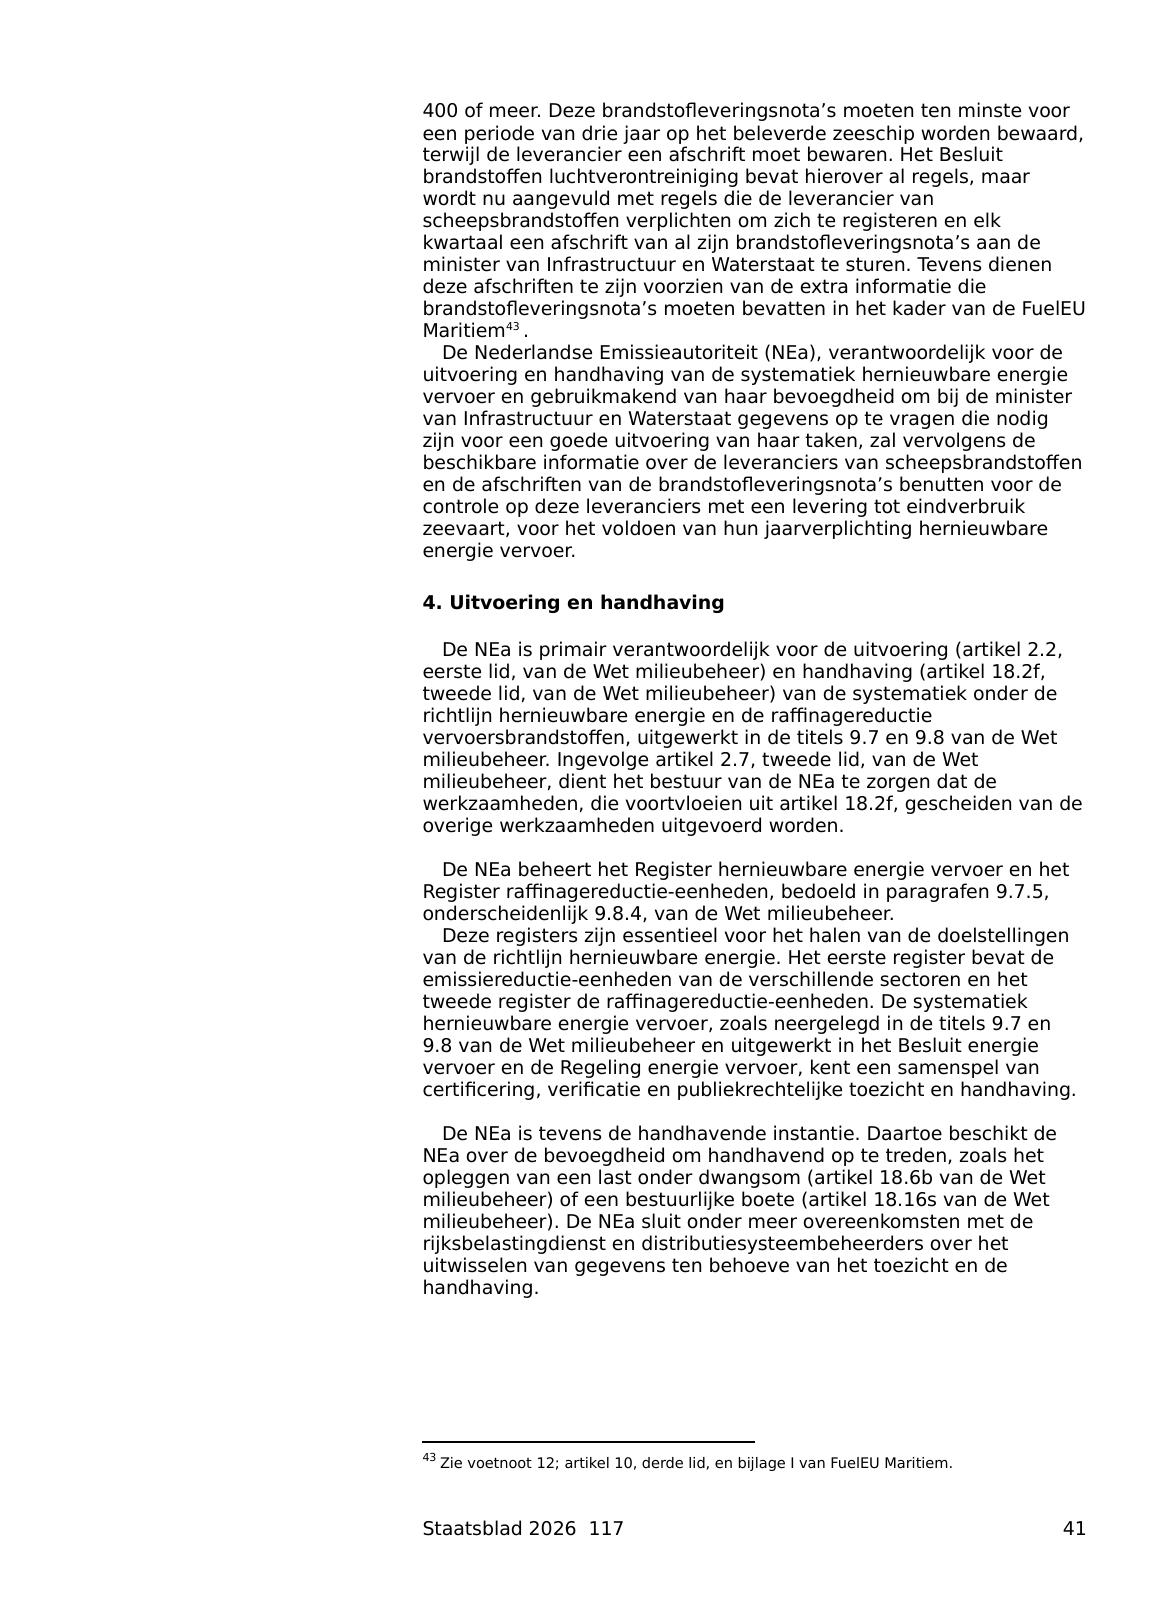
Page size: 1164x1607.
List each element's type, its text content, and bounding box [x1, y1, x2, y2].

text Deze registers zijn essentieel voor het halen van de doelstellingen van de richtlijn hernieuwbare energie. Het eerste register bevat de emissiereductie-eenheden van de verschillende sectoren en het tweede register de raffinagereductie-eenheden. De systematiek hernieuwbare energie vervoer, zoals neergelegd in de titels 9.7 en 9.8 van de Wet milieubeheer en uitgewerkt in het Besluit energie vervoer en de Regeling energie vervoer, kent een samenspel van certificering, verificatie en publiekrechtelijke toezicht en handhaving. [422, 925, 1087, 1101]
text De Nederlandse Emissieautoriteit (NEa), verantwoordelijk voor de uitvoering en handhaving van de systematiek hernieuwbare energie vervoer en gebruikmakend van haar bevoegdheid om bij de minister van Infrastructuur en Waterstaat gegevens op te vragen die nodig zijn voor een goede uitvoering van haar taken, zal vervolgens de beschikbare informatie over de leveranciers van scheepsbrandstoffen en de afschriften van de brandstofleveringsnota’s benutten voor de controle op deze leveranciers met een levering tot eindverbruik zeevaart, voor het voldoen van hun jaarverplichting hernieuwbare energie vervoer. [422, 342, 1087, 562]
text De NEa beheert het Register hernieuwbare energie vervoer en het Register raffinagereductie-eenheden, bedoeld in paragrafen 9.7.5, onderscheidenlijk 9.8.4, van de Wet milieubeheer. [422, 859, 1087, 925]
text 400 of meer. Deze brandstofleveringsnota’s moeten ten minste voor een periode van drie jaar op het beleverde zeeschip worden bewaard, terwijl de leverancier een afschrift moet bewaren. Het Besluit brandstoffen luchtverontreiniging bevat hierover al regels, maar wordt nu aangevuld met regels die de leverancier van scheepsbrandstoffen verplichten om zich te registeren en elk kwartaal een afschrift van al zijn brandstofleveringsnota’s aan de minister van Infrastructuur en Waterstaat te sturen. Tevens dienen deze afschriften te zijn voorzien van de extra informatie die brandstofleveringsnota’s moeten bevatten in het kader van de FuelEU Maritiem. [422, 100, 1087, 342]
subtitle 4. Uitvoering en handhaving [422, 592, 1087, 614]
text Zie voetnoot 12; artikel 10, derde lid, en bijlage I van FuelEU Maritiem. [422, 1451, 1087, 1473]
text De NEa is tevens de handhavende instantie. Daartoe beschikt de NEa over de bevoegdheid om handhavend op te treden, zoals het opleggen van een last onder dwangsom (artikel 18.6b van de Wet milieubeheer) of een bestuurlijke boete (artikel 18.16s van de Wet milieubeheer). De NEa sluit onder meer overeenkomsten met de rijksbelastingdienst en distributiesysteembeheerders over het uitwisselen van gegevens ten behoeve van het toezicht en de handhaving. [422, 1123, 1087, 1299]
text De NEa is primair verantwoordelijk voor de uitvoering (artikel 2.2, eerste lid, van de Wet milieubeheer) en handhaving (artikel 18.2f, tweede lid, van de Wet milieubeheer) van de systematiek onder de richtlijn hernieuwbare energie en de raffinagereductie vervoersbrandstoffen, uitgewerkt in de titels 9.7 en 9.8 van de Wet milieubeheer. Ingevolge artikel 2.7, tweede lid, van de Wet milieubeheer, dient het bestuur van de NEa te zorgen dat de werkzaamheden, die voortvloeien uit artikel 18.2f, gescheiden van de overige werkzaamheden uitgevoerd worden. [422, 639, 1087, 837]
